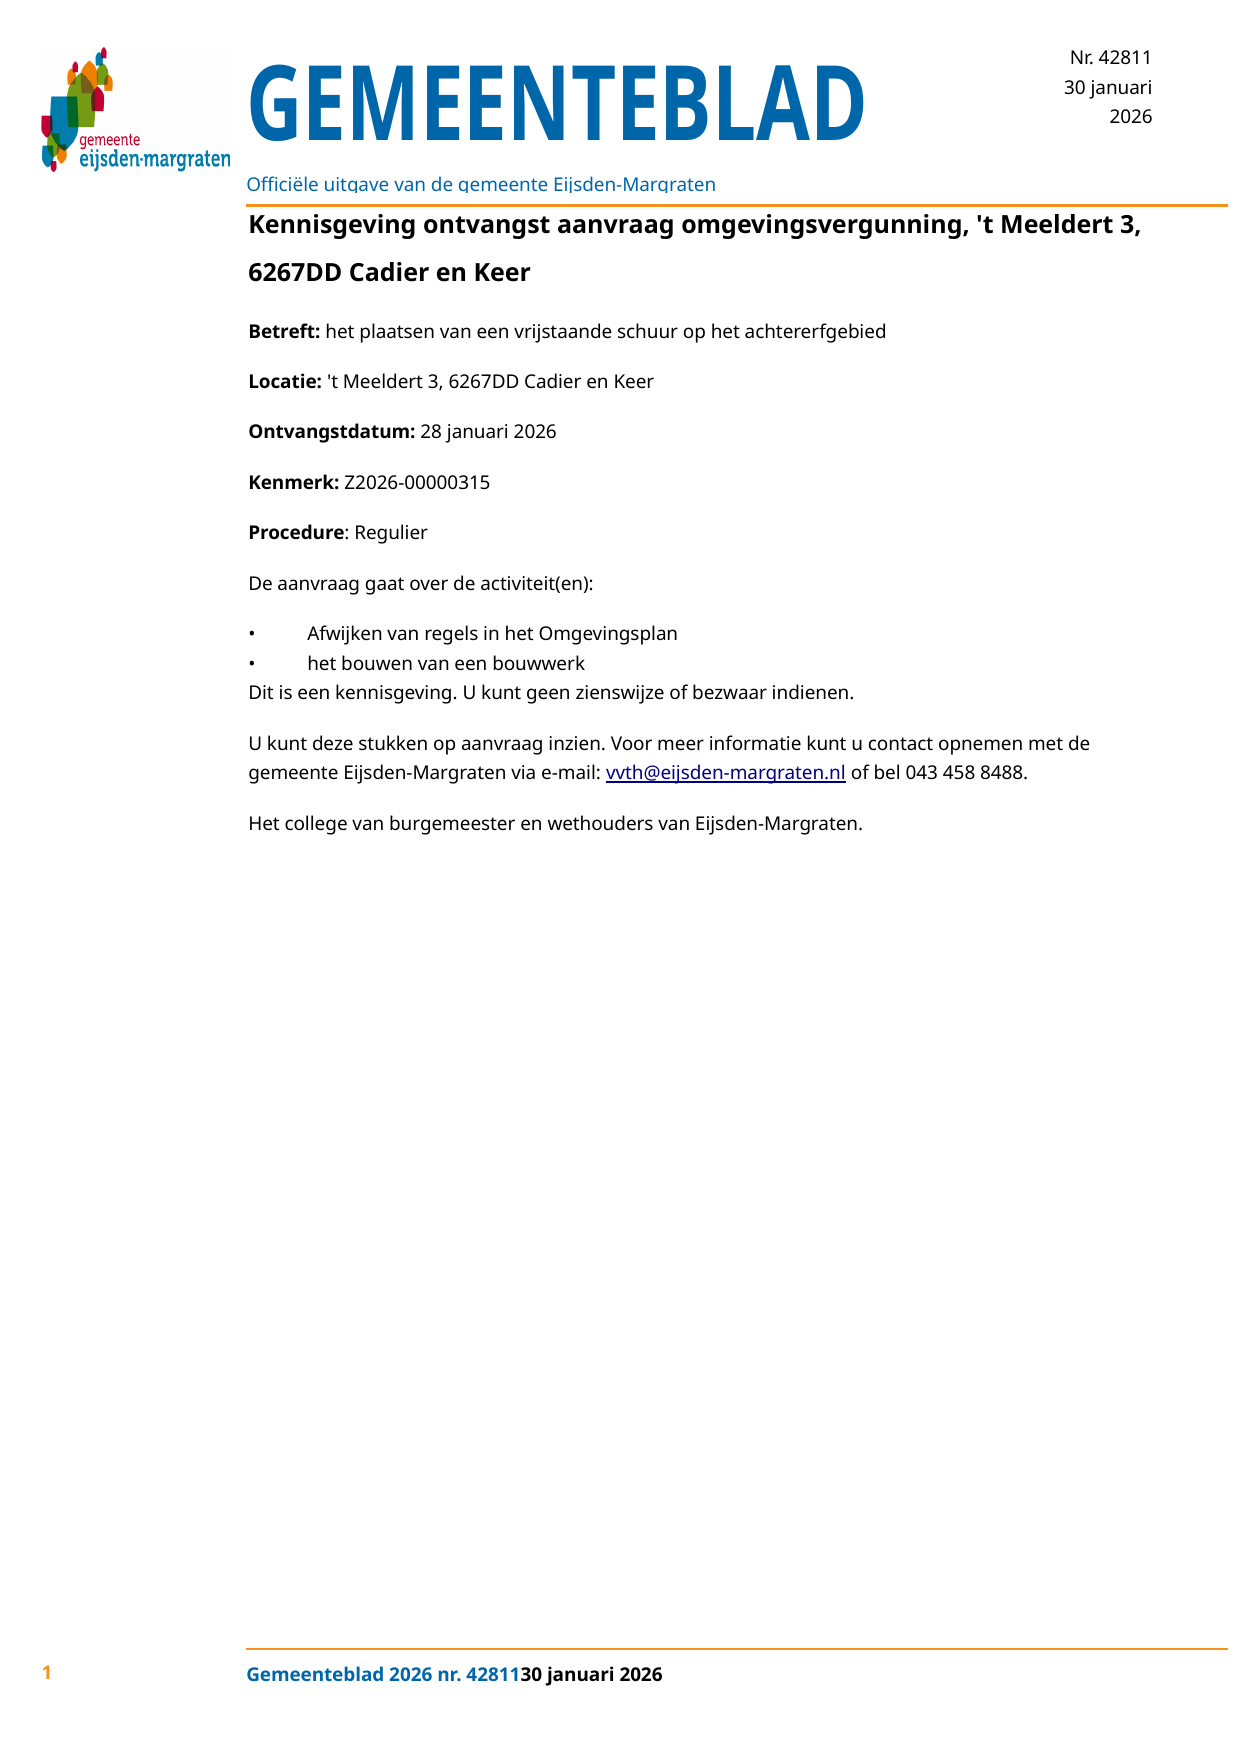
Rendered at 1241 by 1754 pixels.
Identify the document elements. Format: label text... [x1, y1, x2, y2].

text U kunt deze stukken op aanvraag inzien. Voor meer informatie kunt u contact opnemen met de gemeente Eijsden-Margraten via e-mail: vvth@eijsden-margraten.nl of bel 043 458 8488. [248, 730, 1152, 785]
text Kenmerk: Z2026-00000315 [248, 469, 1152, 495]
list Afwijken van regels in het Omgevingsplan [248, 620, 1152, 646]
text Betreft: het plaatsen van een vrijstaande schuur op het achtererfgebied [248, 318, 1152, 344]
text Kennisgeving ontvangst aanvraag omgevingsvergunning, 't Meeldert 3, 6267DD Cadier en Keer [248, 207, 1152, 288]
text De aanvraag gaat over de activiteit(en): [248, 570, 1152, 596]
text Het college van burgemeester en wethouders van Eijsden-Margraten. [248, 810, 1152, 836]
text Ontvangstdatum: 28 januari 2026 [248, 419, 1152, 444]
picture [41, 47, 231, 172]
text Dit is een kennisgeving. U kunt geen zienswijze of bezwaar indienen. [248, 679, 1152, 705]
text Locatie: 't Meeldert 3, 6267DD Cadier en Keer [248, 368, 1152, 394]
text Procedure: Regulier [248, 519, 1152, 545]
list het bouwen van een bouwwerk [248, 650, 1152, 676]
